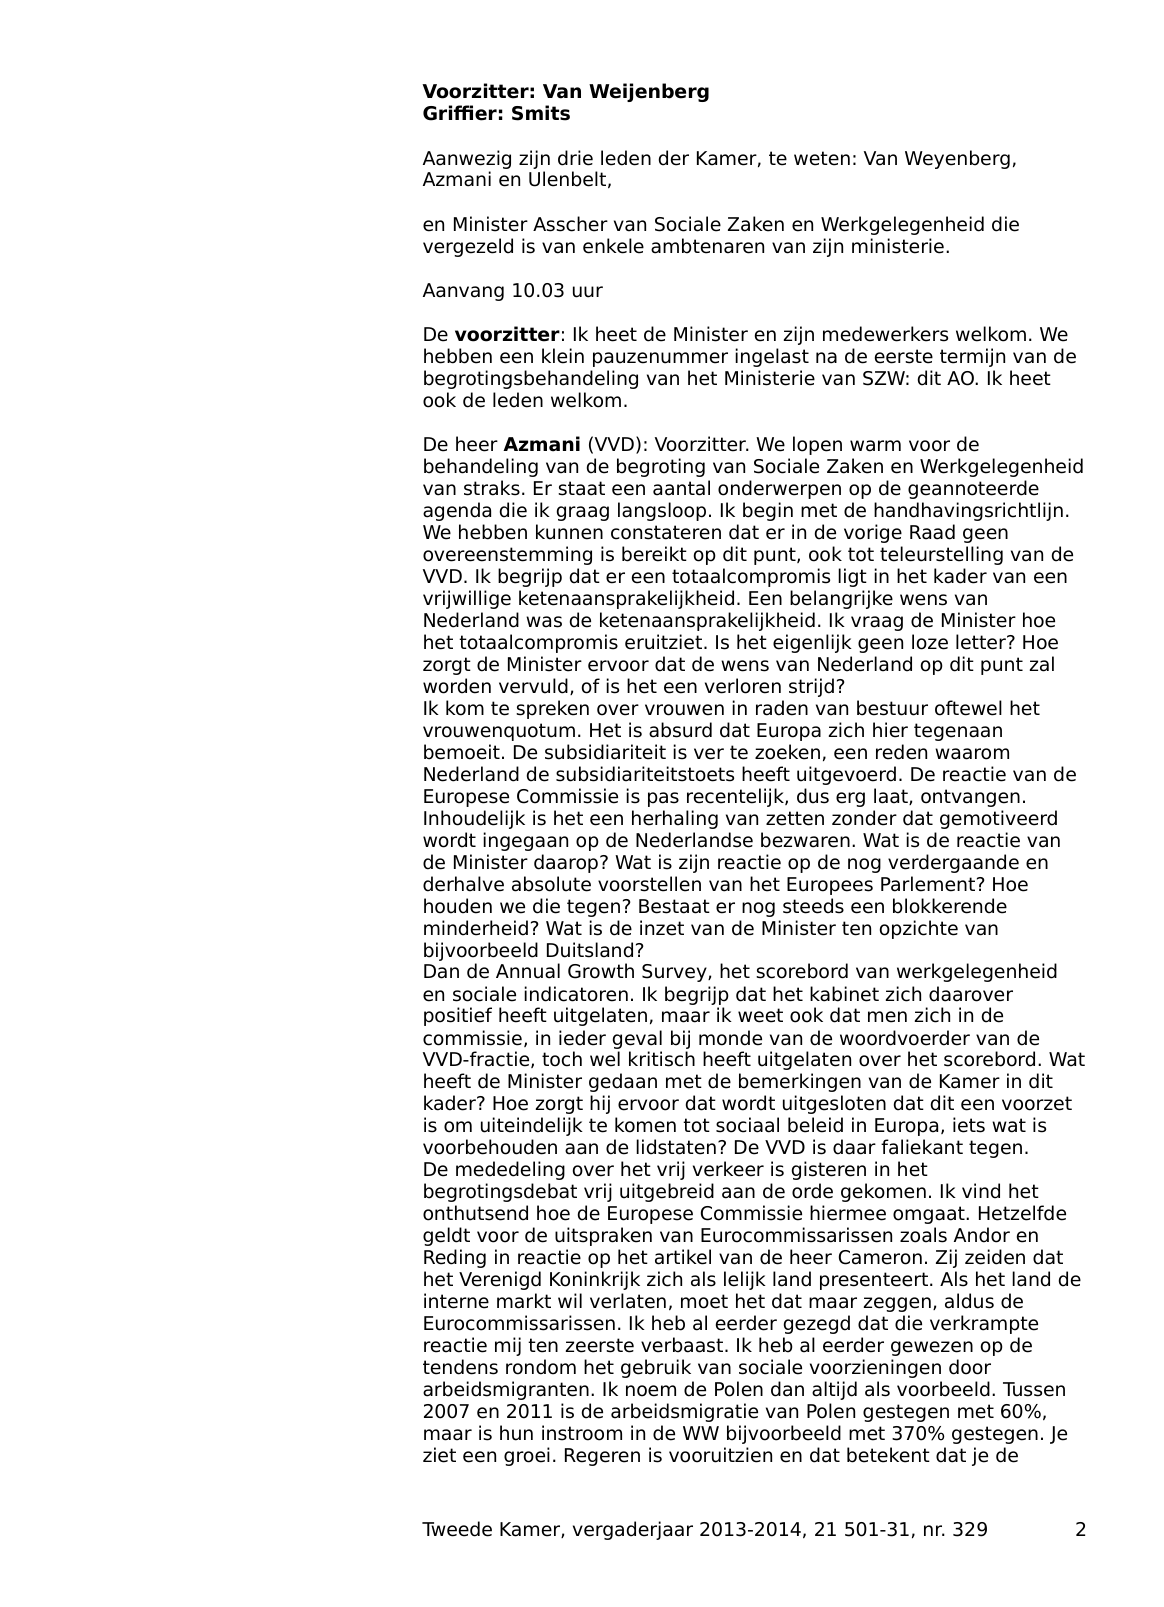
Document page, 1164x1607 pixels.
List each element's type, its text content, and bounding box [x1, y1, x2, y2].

text De mededeling over het vrij verkeer is gisteren in het begrotingsdebat vrij uitgebreid aan de orde gekomen. Ik vind het onthutsend hoe de Europese Commissie hiermee omgaat. Hetzelfde geldt voor de uitspraken van Eurocommissarissen zoals Andor en Reding in reactie op het artikel van de heer Cameron. Zij zeiden dat het Verenigd Koninkrijk zich als lelijk land presenteert. Als het land de interne markt wil verlaten, moet het dat maar zeggen, aldus de Eurocommissarissen. Ik heb al eerder gezegd dat die verkrampte reactie mij ten zeerste verbaast. Ik heb al eerder gewezen op de tendens rondom het gebruik van sociale voorzieningen door arbeidsmigranten. Ik noem de Polen dan altijd als voorbeeld. Tussen 2007 en 2011 is de arbeidsmigratie van Polen gestegen met 60%, maar is hun instroom in de WW bijvoorbeeld met 370% gestegen. Je ziet een groei. Regeren is vooruitzien en dat betekent dat je de [422, 1159, 1087, 1467]
text De voorzitter: Ik heet de Minister en zijn medewerkers welkom. We hebben een klein pauzenummer ingelast na de eerste termijn van de begrotingsbehandeling van het Ministerie van SZW: dit AO. Ik heet ook de leden welkom. [422, 324, 1087, 412]
text en Minister Asscher van Sociale Zaken en Werkgelegenheid die vergezeld is van enkele ambtenaren van zijn ministerie. [422, 213, 1087, 257]
text Aanvang 10.03 uur [422, 280, 1087, 302]
text Aanwezig zijn drie leden der Kamer, te weten: Van Weyenberg, Azmani en Ulenbelt, [422, 147, 1087, 191]
text De heer Azmani (VVD): Voorzitter. We lopen warm voor de behandeling van de begroting van Sociale Zaken en Werkgelegenheid van straks. Er staat een aantal onderwerpen op de geannoteerde agenda die ik graag langsloop. Ik begin met de handhavingsrichtlijn. We hebben kunnen constateren dat er in de vorige Raad geen overeenstemming is bereikt op dit punt, ook tot teleurstelling van de VVD. Ik begrijp dat er een totaalcompromis ligt in het kader van een vrijwillige ketenaansprakelijkheid. Een belangrijke wens van Nederland was de ketenaansprakelijkheid. Ik vraag de Minister hoe het totaalcompromis eruitziet. Is het eigenlijk geen loze letter? Hoe zorgt de Minister ervoor dat de wens van Nederland op dit punt zal worden vervuld, of is het een verloren strijd? [422, 434, 1087, 698]
text Dan de Annual Growth Survey, het scorebord van werkgelegenheid en sociale indicatoren. Ik begrijp dat het kabinet zich daarover positief heeft uitgelaten, maar ik weet ook dat men zich in de commissie, in ieder geval bij monde van de woordvoerder van de VVD-fractie, toch wel kritisch heeft uitgelaten over het scorebord. Wat heeft de Minister gedaan met de bemerkingen van de Kamer in dit kader? Hoe zorgt hij ervoor dat wordt uitgesloten dat dit een voorzet is om uiteindelijk te komen tot sociaal beleid in Europa, iets wat is voorbehouden aan de lidstaten? De VVD is daar faliekant tegen. [422, 961, 1087, 1159]
text Voorzitter: Van Weijenberg [422, 81, 1087, 103]
text Griffier: Smits [422, 103, 1087, 125]
text Ik kom te spreken over vrouwen in raden van bestuur oftewel het vrouwenquotum. Het is absurd dat Europa zich hier tegenaan bemoeit. De subsidiariteit is ver te zoeken, een reden waarom Nederland de subsidiariteitstoets heeft uitgevoerd. De reactie van de Europese Commissie is pas recentelijk, dus erg laat, ontvangen. Inhoudelijk is het een herhaling van zetten zonder dat gemotiveerd wordt ingegaan op de Nederlandse bezwaren. Wat is de reactie van de Minister daarop? Wat is zijn reactie op de nog verdergaande en derhalve absolute voorstellen van het Europees Parlement? Hoe houden we die tegen? Bestaat er nog steeds een blokkerende minderheid? Wat is de inzet van de Minister ten opzichte van bijvoorbeeld Duitsland? [422, 698, 1087, 961]
